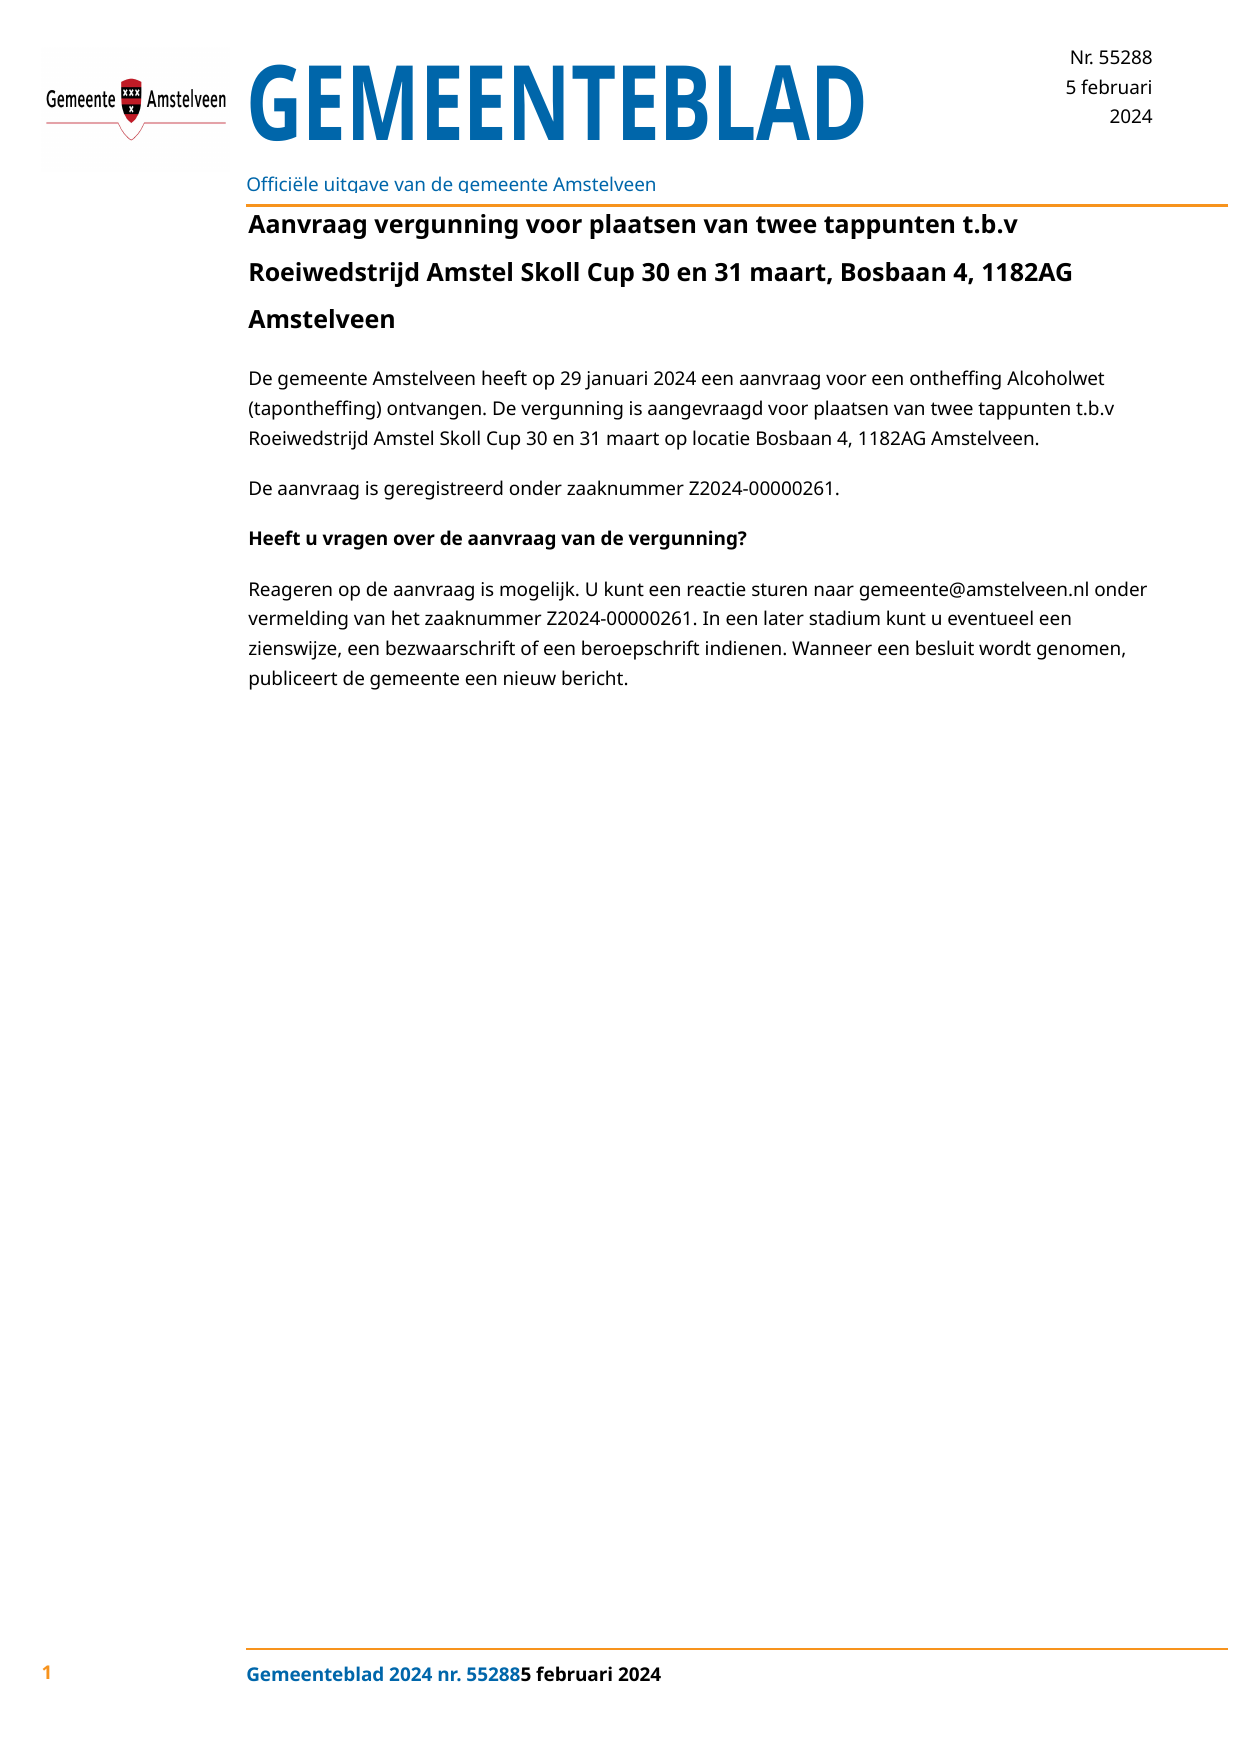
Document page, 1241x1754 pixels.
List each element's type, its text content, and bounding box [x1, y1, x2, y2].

text De gemeente Amstelveen heeft op 29 januari 2024 een aanvraag voor een ontheffing Alcoholwet (tapontheffing) ontvangen. De vergunning is aangevraagd voor plaatsen van twee tappunten t.b.v Roeiwedstrijd Amstel Skoll Cup 30 en 31 maart op locatie Bosbaan 4, 1182AG Amstelveen. [248, 366, 1152, 450]
text Aanvraag vergunning voor plaatsen van twee tappunten t.b.v Roeiwedstrijd Amstel Skoll Cup 30 en 31 maart, Bosbaan 4, 1182AG Amstelveen [248, 207, 1152, 336]
text Reageren op de aanvraag is mogelijk. U kunt een reactie sturen naar gemeente@amstelveen.nl onder vermelding van het zaaknummer Z2024-00000261. In een later stadium kunt u eventueel een zienswijze, een bezwaarschrift of een beroepschrift indienen. Wanneer een besluit wordt genomen, publiceert de gemeente een nieuw bericht. [248, 576, 1152, 690]
picture [41, 47, 231, 172]
text Heeft u vragen over de aanvraag van de vergunning? [248, 526, 1152, 551]
text De aanvraag is geregistreerd onder zaaknummer Z2024-00000261. [248, 475, 1152, 501]
